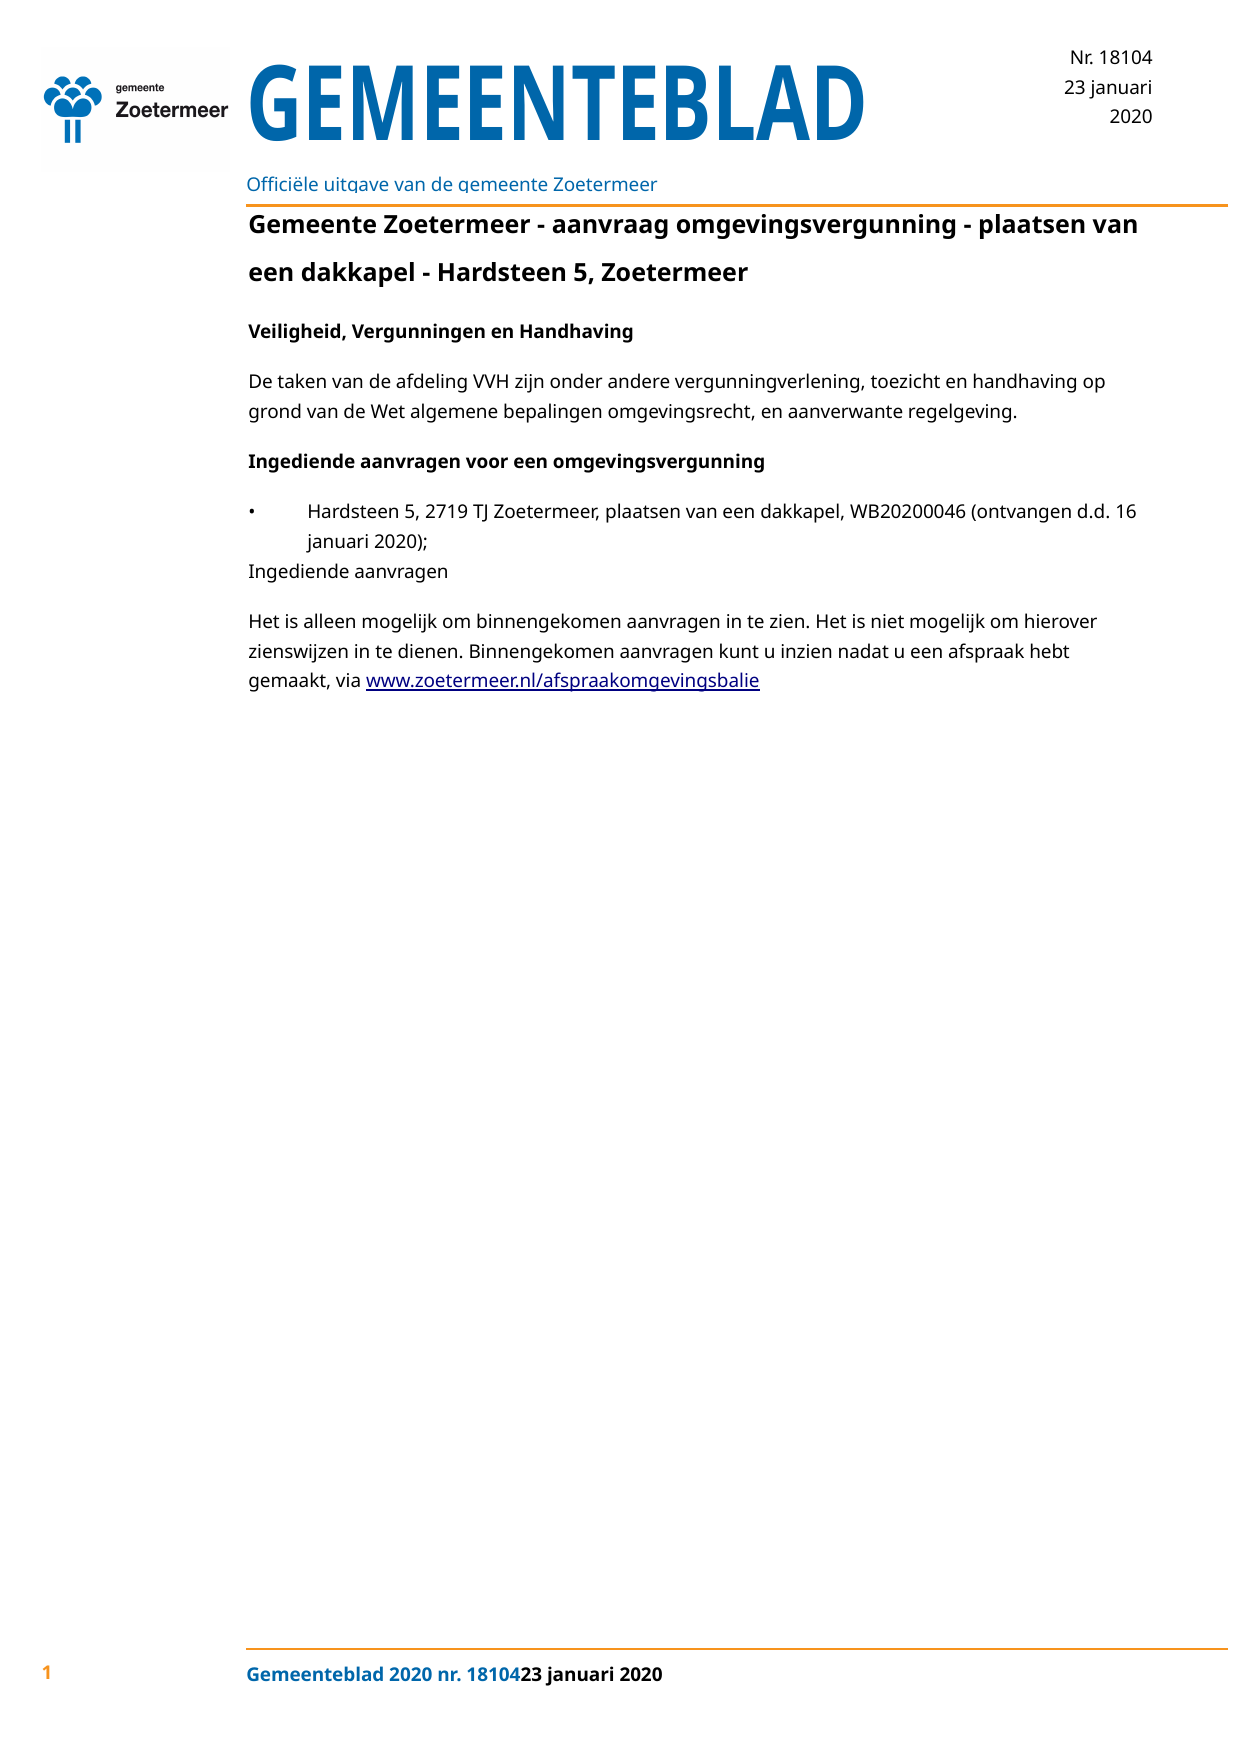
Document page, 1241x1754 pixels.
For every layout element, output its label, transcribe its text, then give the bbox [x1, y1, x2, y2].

list Hardsteen 5, 2719 TJ Zoetermeer, plaatsen van een dakkapel, WB20200046 (ontvangen d.d. 16 januari 2020); [248, 499, 1152, 554]
picture [41, 47, 231, 172]
text Veiligheid, Vergunningen en Handhaving [248, 318, 1152, 344]
text Het is alleen mogelijk om binnengekomen aanvragen in te zien. Het is niet mogelijk om hierover zienswijzen in te dienen. Binnengekomen aanvragen kunt u inzien nadat u een afspraak hebt gemaakt, via www.zoetermeer.nl/afspraakomgevingsbalie [248, 608, 1152, 693]
text Gemeente Zoetermeer - aanvraag omgevingsvergunning - plaatsen van een dakkapel - Hardsteen 5, Zoetermeer [248, 207, 1152, 288]
text De taken van de afdeling VVH zijn onder andere vergunningverlening, toezicht en handhaving op grond van de Wet algemene bepalingen omgevingsrecht, en aanverwante regelgeving. [248, 368, 1152, 424]
text Ingediende aanvragen voor een omgevingsvergunning [248, 448, 1152, 474]
text Ingediende aanvragen [248, 558, 1152, 584]
